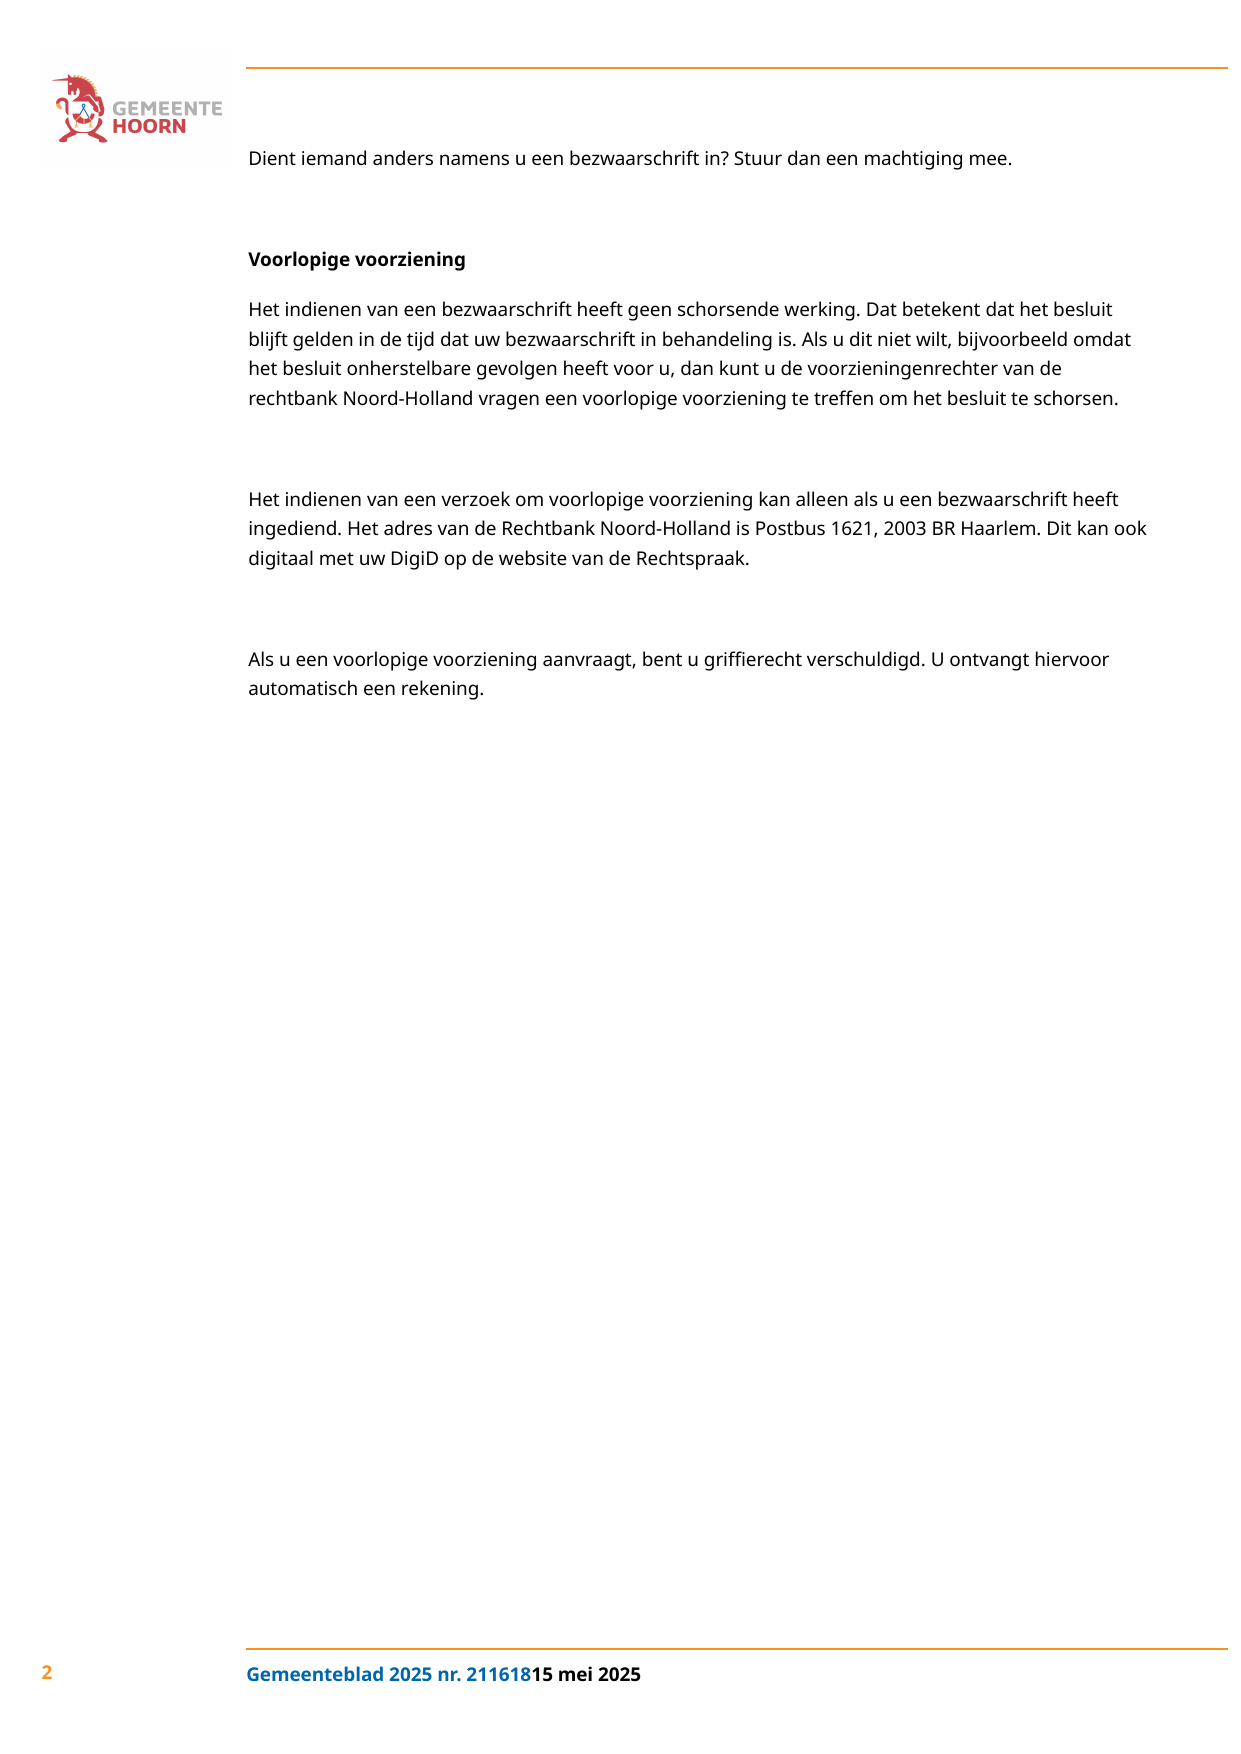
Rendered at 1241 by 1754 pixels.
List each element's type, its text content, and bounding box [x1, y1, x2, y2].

text Voorlopige voorziening [248, 246, 1152, 272]
text Dient iemand anders namens u een bezwaarschrift in? Stuur dan een machtiging mee. [248, 145, 1152, 171]
text Het indienen van een verzoek om voorlopige voorziening kan alleen als u een bezwaarschrift heeft ingediend. Het adres van de Rechtbank Noord-Holland is Postbus 1621, 2003 BR Haarlem. Dit kan ook digitaal met uw DigiD op de website van de Rechtspraak. [248, 486, 1152, 571]
text Het indienen van een bezwaarschrift heeft geen schorsende werking. Dat betekent dat het besluit blijft gelden in de tijd dat uw bezwaarschrift in behandeling is. Als u dit niet wilt, bijvoorbeeld omdat het besluit onherstelbare gevolgen heeft voor u, dan kunt u de voorzieningenrechter van de rechtbank Noord-Holland vragen een voorlopige voorziening te treffen om het besluit te schorsen. [248, 296, 1152, 411]
text Als u een voorlopige voorziening aanvraagt, bent u griffierecht verschuldigd. U ontvangt hiervoor automatisch een rekening. [248, 646, 1152, 701]
picture [41, 47, 231, 172]
